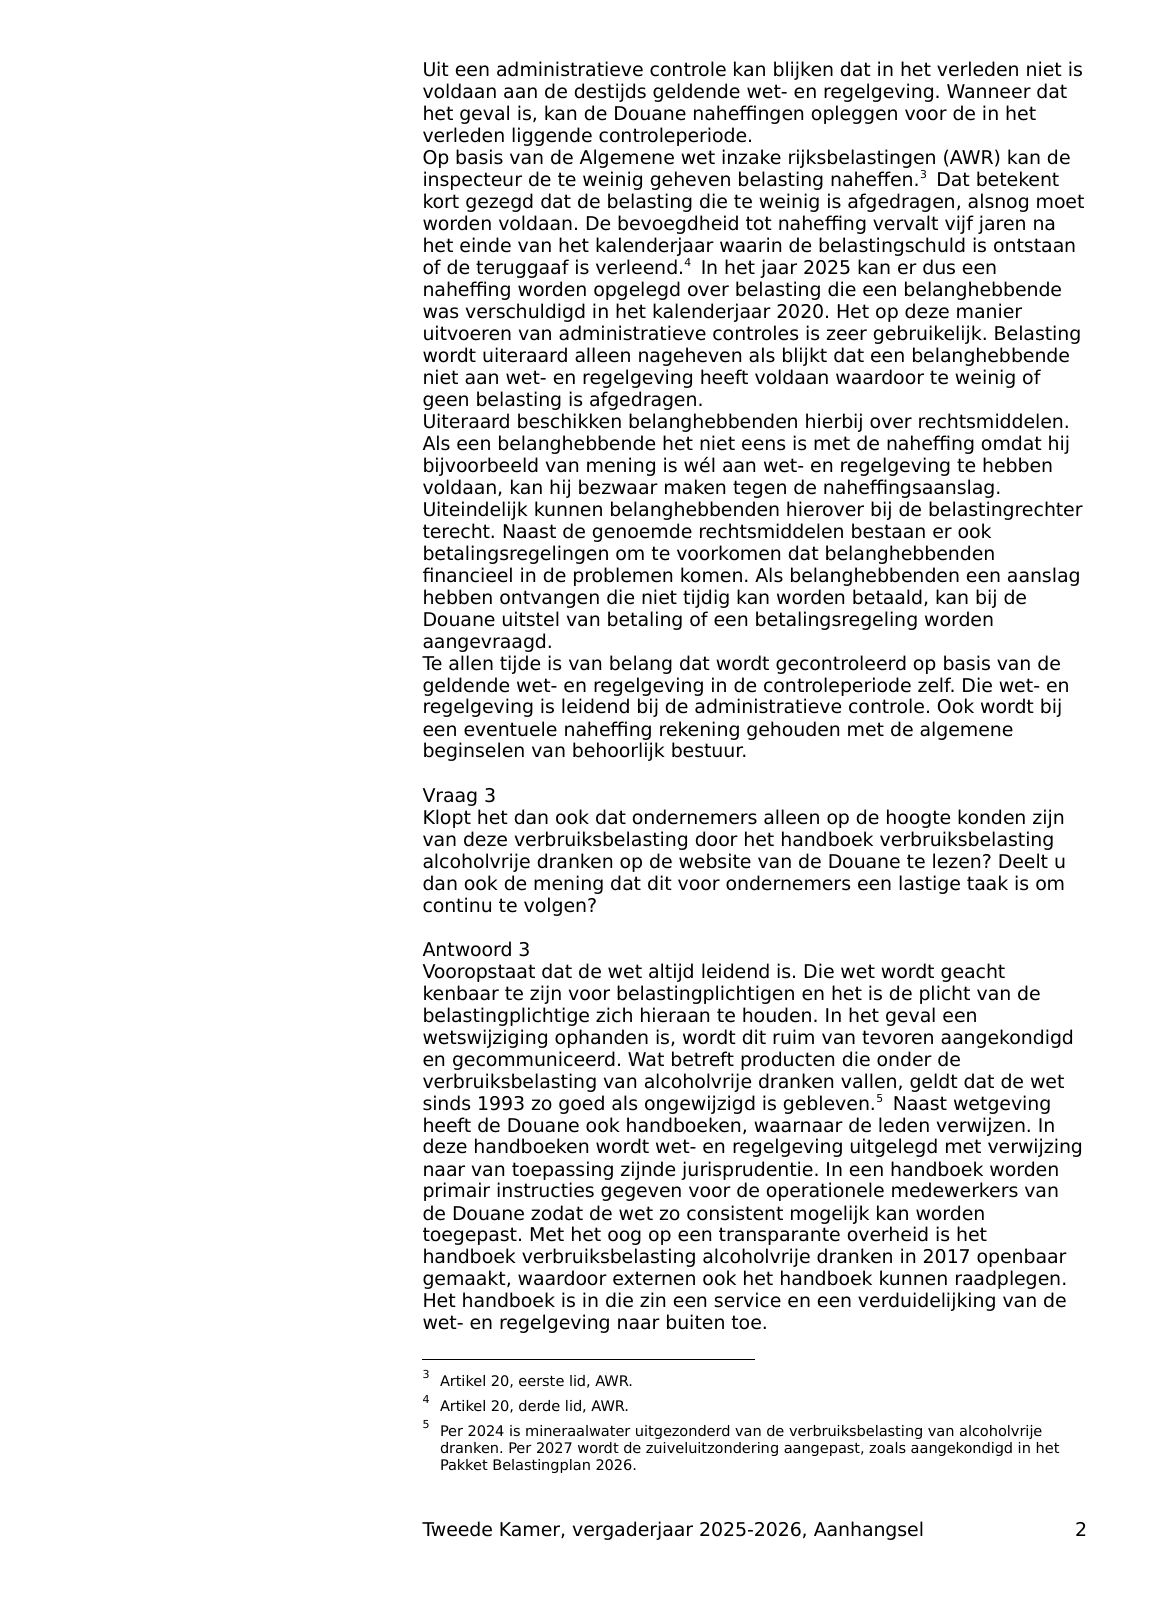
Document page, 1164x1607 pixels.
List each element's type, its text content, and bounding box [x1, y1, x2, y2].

text Antwoord 3 [422, 939, 1087, 961]
text Artikel 20, derde lid, AWR. [422, 1393, 1087, 1416]
text Te allen tijde is van belang dat wordt gecontroleerd op basis van de geldende wet- en regelgeving in de controleperiode zelf. Die wet- en regelgeving is leidend bij de administratieve controle. Ook wordt bij een eventuele naheffing rekening gehouden met de algemene beginselen van behoorlijk bestuur. [422, 652, 1087, 762]
text Artikel 20, eerste lid, AWR. [422, 1368, 1087, 1391]
text Op basis van de Algemene wet inzake rijksbelastingen (AWR) kan de inspecteur de te weinig geheven belasting naheffen. Dat betekent kort gezegd dat de belasting die te weinig is afgedragen, alsnog moet worden voldaan. De bevoegdheid tot naheffing vervalt vijf jaren na het einde van het kalenderjaar waarin de belastingschuld is ontstaan of de teruggaaf is verleend. In het jaar 2025 kan er dus een naheffing worden opgelegd over belasting die een belanghebbende was verschuldigd in het kalenderjaar 2020. Het op deze manier uitvoeren van administratieve controles is zeer gebruikelijk. Belasting wordt uiteraard alleen nageheven als blijkt dat een belanghebbende niet aan wet- en regelgeving heeft voldaan waardoor te weinig of geen belasting is afgedragen. [422, 147, 1087, 411]
text Vooropstaat dat de wet altijd leidend is. Die wet wordt geacht kenbaar te zijn voor belastingplichtigen en het is de plicht van de belastingplichtige zich hieraan te houden. In het geval een wetswijziging ophanden is, wordt dit ruim van tevoren aangekondigd en gecommuniceerd. Wat betreft producten die onder de verbruiksbelasting van alcoholvrije dranken vallen, geldt dat de wet sinds 1993 zo goed als ongewijzigd is gebleven. Naast wetgeving heeft de Douane ook handboeken, waarnaar de leden verwijzen. In deze handboeken wordt wet- en regelgeving uitgelegd met verwijzing naar van toepassing zijnde jurisprudentie. In een handboek worden primair instructies gegeven voor de operationele medewerkers van de Douane zodat de wet zo consistent mogelijk kan worden toegepast. Met het oog op een transparante overheid is het handboek verbruiksbelasting alcoholvrije dranken in 2017 openbaar gemaakt, waardoor externen ook het handboek kunnen raadplegen. Het handboek is in die zin een service en een verduidelijking van de wet- en regelgeving naar buiten toe. [422, 961, 1087, 1334]
text Uit een administratieve controle kan blijken dat in het verleden niet is voldaan aan de destijds geldende wet- en regelgeving. Wanneer dat het geval is, kan de Douane naheffingen opleggen voor de in het verleden liggende controleperiode. [422, 59, 1087, 147]
text Klopt het dan ook dat ondernemers alleen op de hoogte konden zijn van deze verbruiksbelasting door het handboek verbruiksbelasting alcoholvrije dranken op de website van de Douane te lezen? Deelt u dan ook de mening dat dit voor ondernemers een lastige taak is om continu te volgen? [422, 807, 1087, 916]
text Per 2024 is mineraalwater uitgezonderd van de verbruiksbelasting van alcoholvrije dranken. Per 2027 wordt de zuiveluitzondering aangepast, zoals aangekondigd in het Pakket Belastingplan 2026. [422, 1418, 1087, 1474]
text Vraag 3 [422, 784, 1087, 807]
text Uiteraard beschikken belanghebbenden hierbij over rechtsmiddelen. Als een belanghebbende het niet eens is met de naheffing omdat hij bijvoorbeeld van mening is wél aan wet- en regelgeving te hebben voldaan, kan hij bezwaar maken tegen de naheffingsaanslag. Uiteindelijk kunnen belanghebbenden hierover bij de belastingrechter terecht. Naast de genoemde rechtsmiddelen bestaan er ook betalingsregelingen om te voorkomen dat belanghebbenden financieel in de problemen komen. Als belanghebbenden een aanslag hebben ontvangen die niet tijdig kan worden betaald, kan bij de Douane uitstel van betaling of een betalingsregeling worden aangevraagd. [422, 411, 1087, 652]
